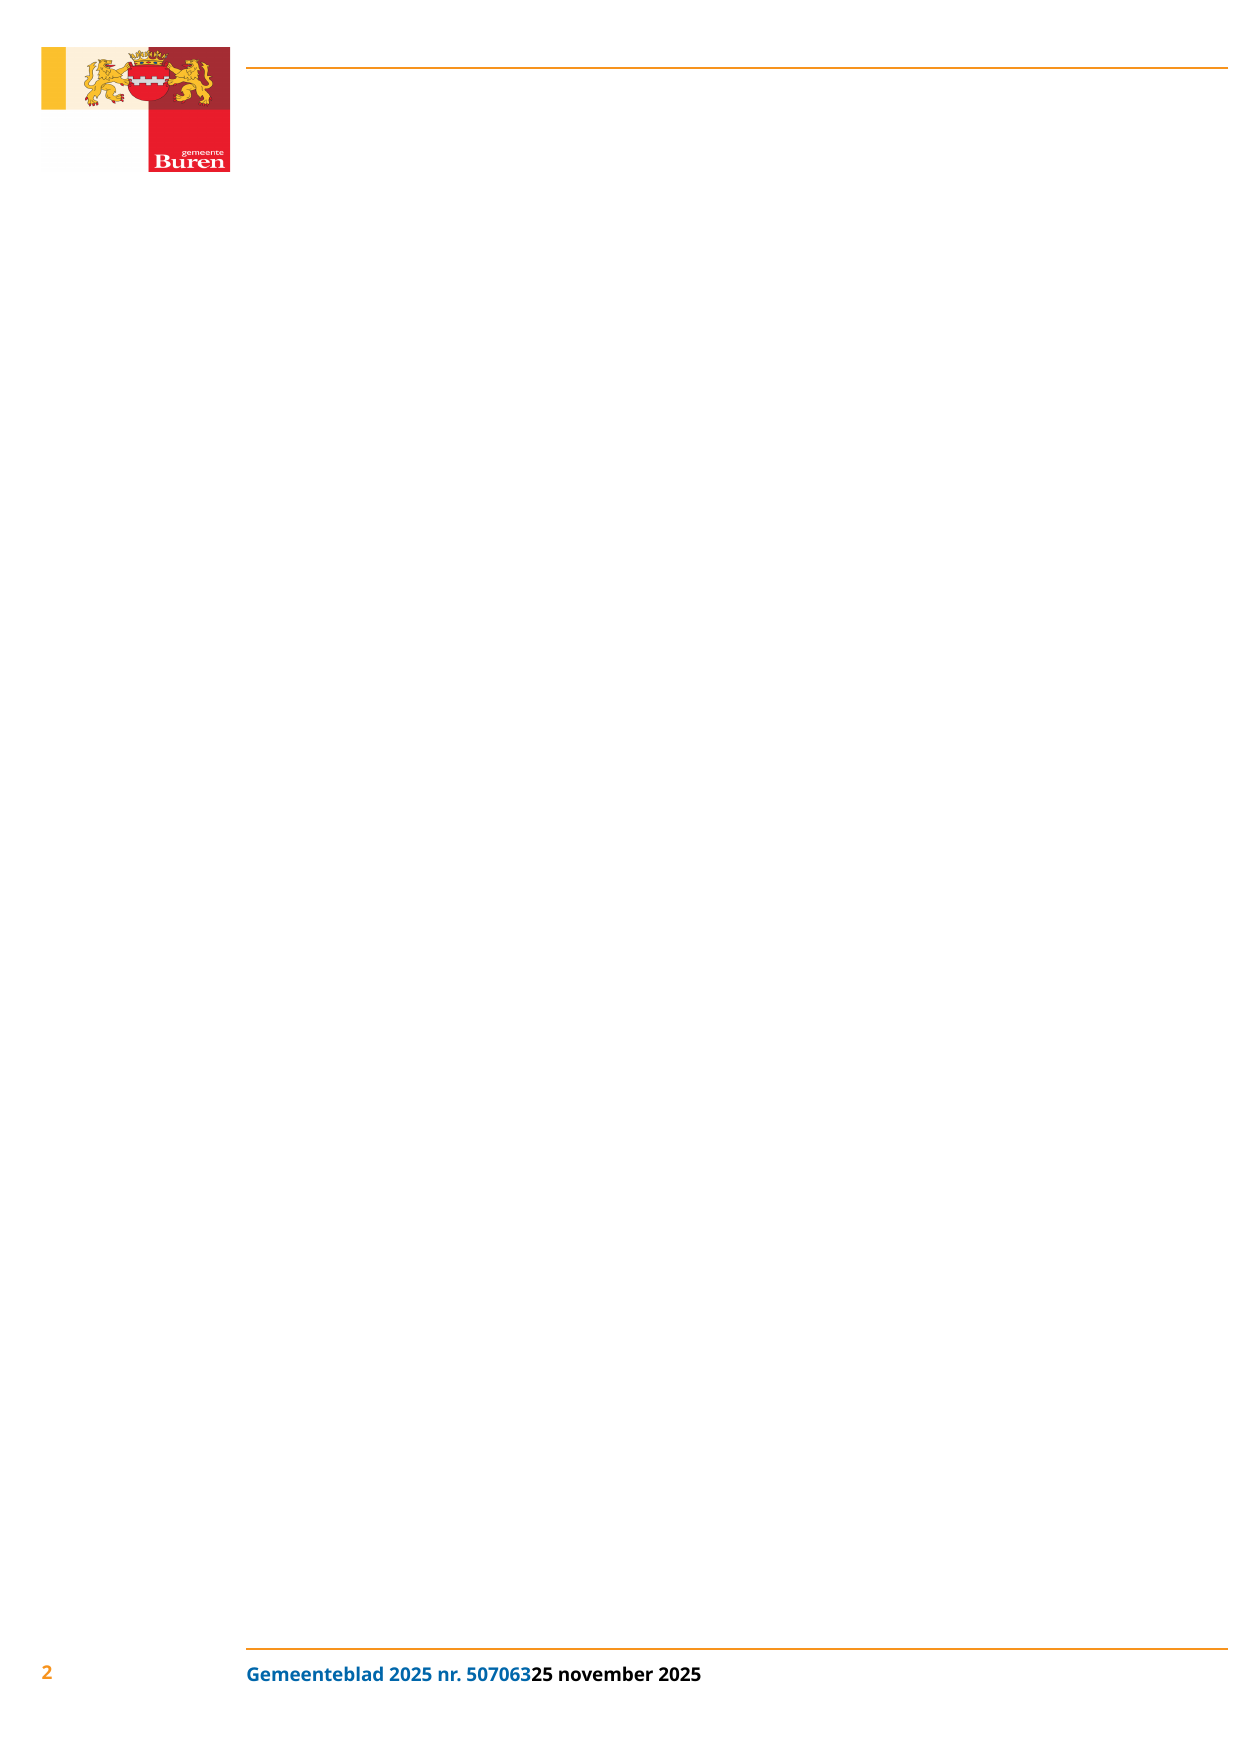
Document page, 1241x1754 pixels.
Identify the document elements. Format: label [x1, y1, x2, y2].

picture [41, 47, 231, 172]
